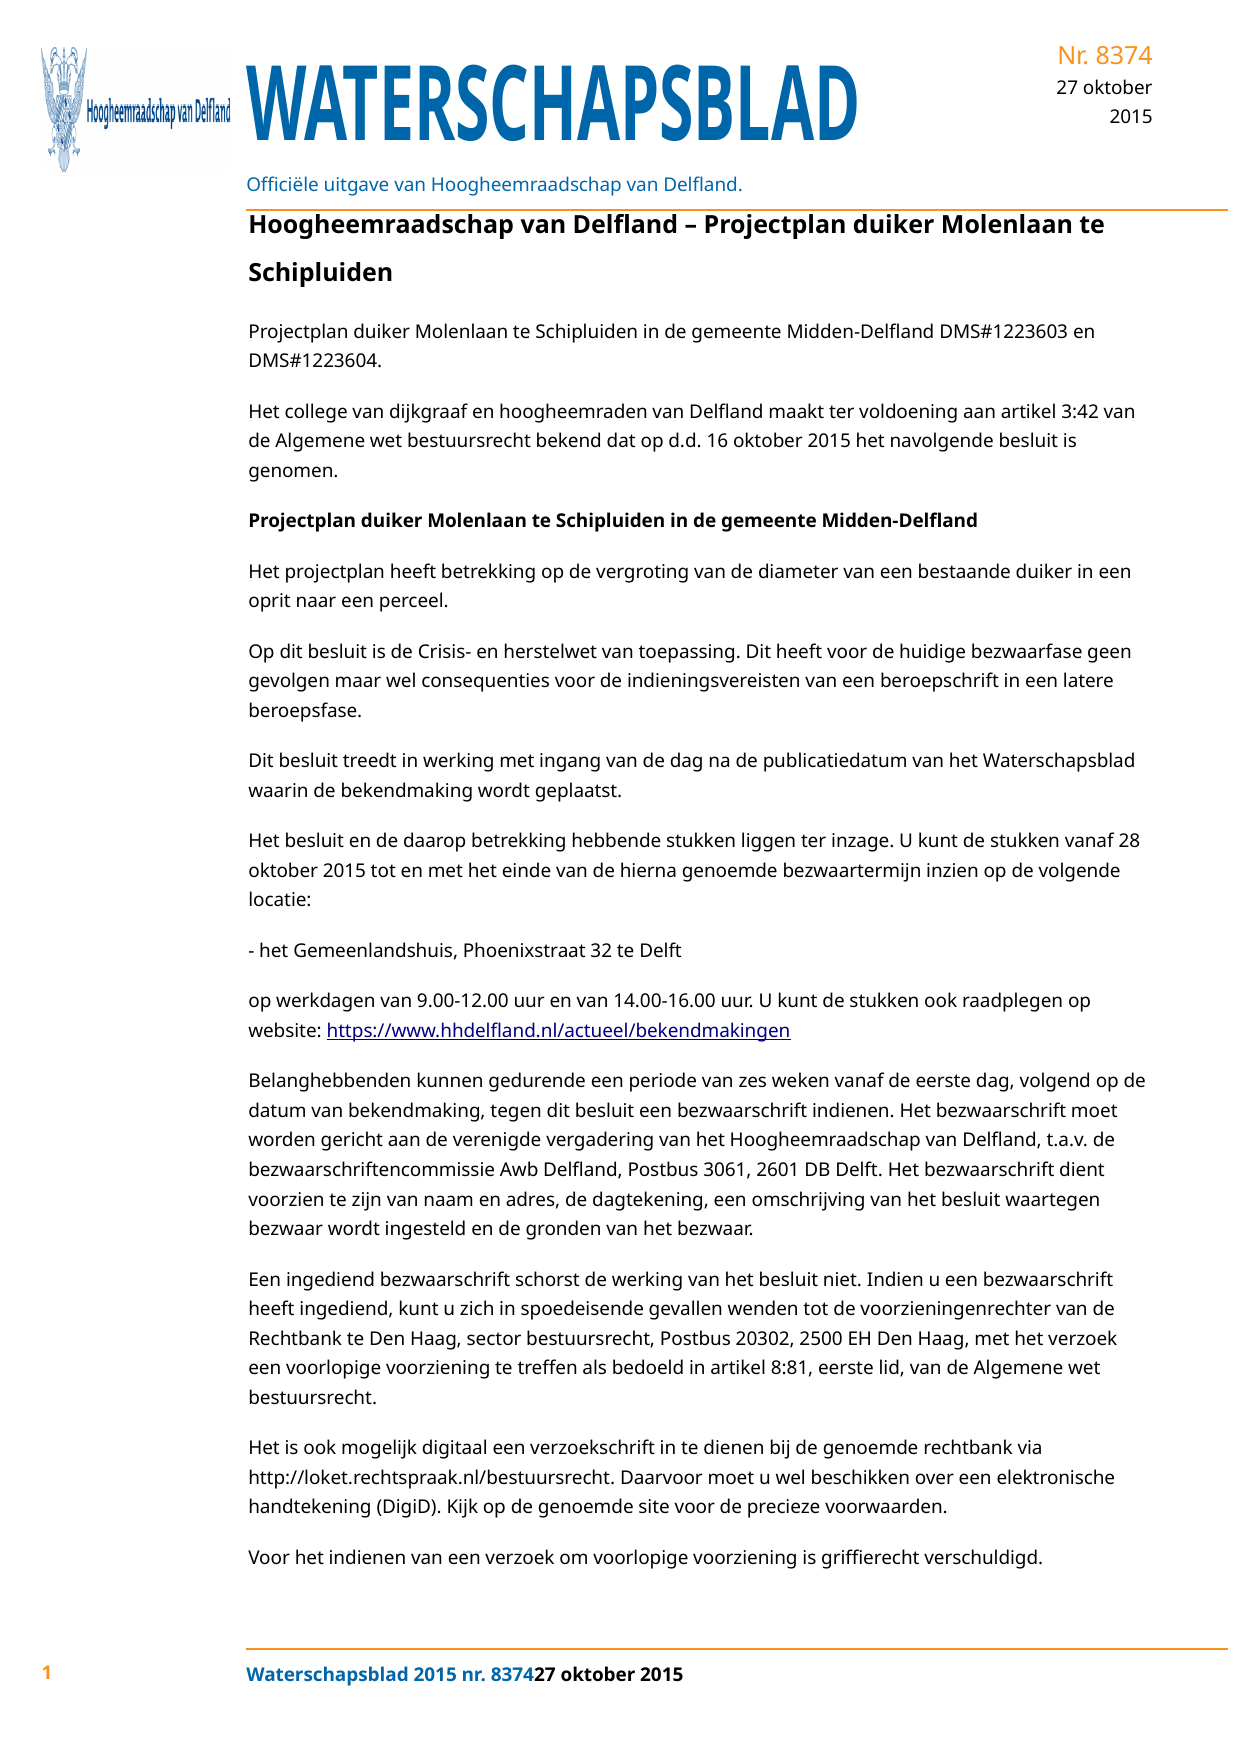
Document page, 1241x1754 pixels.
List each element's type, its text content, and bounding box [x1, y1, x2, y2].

text Het besluit en de daarop betrekking hebbende stukken liggen ter inzage. U kunt de stukken vanaf 28 oktober 2015 tot en met het einde van de hierna genoemde bezwaartermijn inzien op de volgende locatie: [248, 827, 1152, 912]
text Projectplan duiker Molenlaan te Schipluiden in de gemeente Midden-Delfland [248, 507, 1152, 533]
text Het projectplan heeft betrekking op de vergroting van de diameter van een bestaande duiker in een oprit naar een perceel. [248, 558, 1152, 613]
text Op dit besluit is de Crisis- en herstelwet van toepassing. Dit heeft voor de huidige bezwaarfase geen gevolgen maar wel consequenties voor de indieningsvereisten van een beroepschrift in een latere beroepsfase. [248, 638, 1152, 723]
text Het college van dijkgraaf en hoogheemraden van Delfland maakt ter voldoening aan artikel 3:42 van de Algemene wet bestuursrecht bekend dat op d.d. 16 oktober 2015 het navolgende besluit is genomen. [248, 398, 1152, 483]
text - het Gemeenlandshuis, Phoenixstraat 32 te Delft [248, 937, 1152, 963]
text Projectplan duiker Molenlaan te Schipluiden in de gemeente Midden-Delfland DMS#1223603 en DMS#1223604. [248, 318, 1152, 373]
text Voor het indienen van een verzoek om voorlopige voorziening is griffierecht verschuldigd. [248, 1544, 1152, 1570]
text Het is ook mogelijk digitaal een verzoekschrift in te dienen bij de genoemde rechtbank via http://loket.rechtspraak.nl/bestuursrecht. Daarvoor moet u wel beschikken over een elektronische handtekening (DigiD). Kijk op de genoemde site voor de precieze voorwaarden. [248, 1434, 1152, 1519]
text Hoogheemraadschap van Delfland – Projectplan duiker Molenlaan te Schipluiden [248, 211, 1152, 288]
text Belanghebbenden kunnen gedurende een periode van zes weken vanaf de eerste dag, volgend op de datum van bekendmaking, tegen dit besluit een bezwaarschrift indienen. Het bezwaarschrift moet worden gericht aan de verenigde vergadering van het Hoogheemraadschap van Delfland, t.a.v. de bezwaarschriftencommissie Awb Delfland, Postbus 3061, 2601 DB Delft. Het bezwaarschrift dient voorzien te zijn van naam en adres, de dagtekening, een omschrijving van het besluit waartegen bezwaar wordt ingesteld en de gronden van het bezwaar. [248, 1067, 1152, 1241]
text Een ingediend bezwaarschrift schorst de werking van het besluit niet. Indien u een bezwaarschrift heeft ingediend, kunt u zich in spoedeisende gevallen wenden tot de voorzieningenrechter van de Rechtbank te Den Haag, sector bestuursrecht, Postbus 20302, 2500 EH Den Haag, met het verzoek een voorlopige voorziening te treffen als bedoeld in artikel 8:81, eerste lid, van de Algemene wet bestuursrecht. [248, 1266, 1152, 1410]
text op werkdagen van 9.00-12.00 uur en van 14.00-16.00 uur. U kunt de stukken ook raadplegen op website: https://www.hhdelfland.nl/actueel/bekendmakingen [248, 987, 1152, 1043]
text Dit besluit treedt in werking met ingang van de dag na de publicatiedatum van het Waterschapsblad waarin de bekendmaking wordt geplaatst. [248, 747, 1152, 803]
picture [41, 47, 231, 172]
